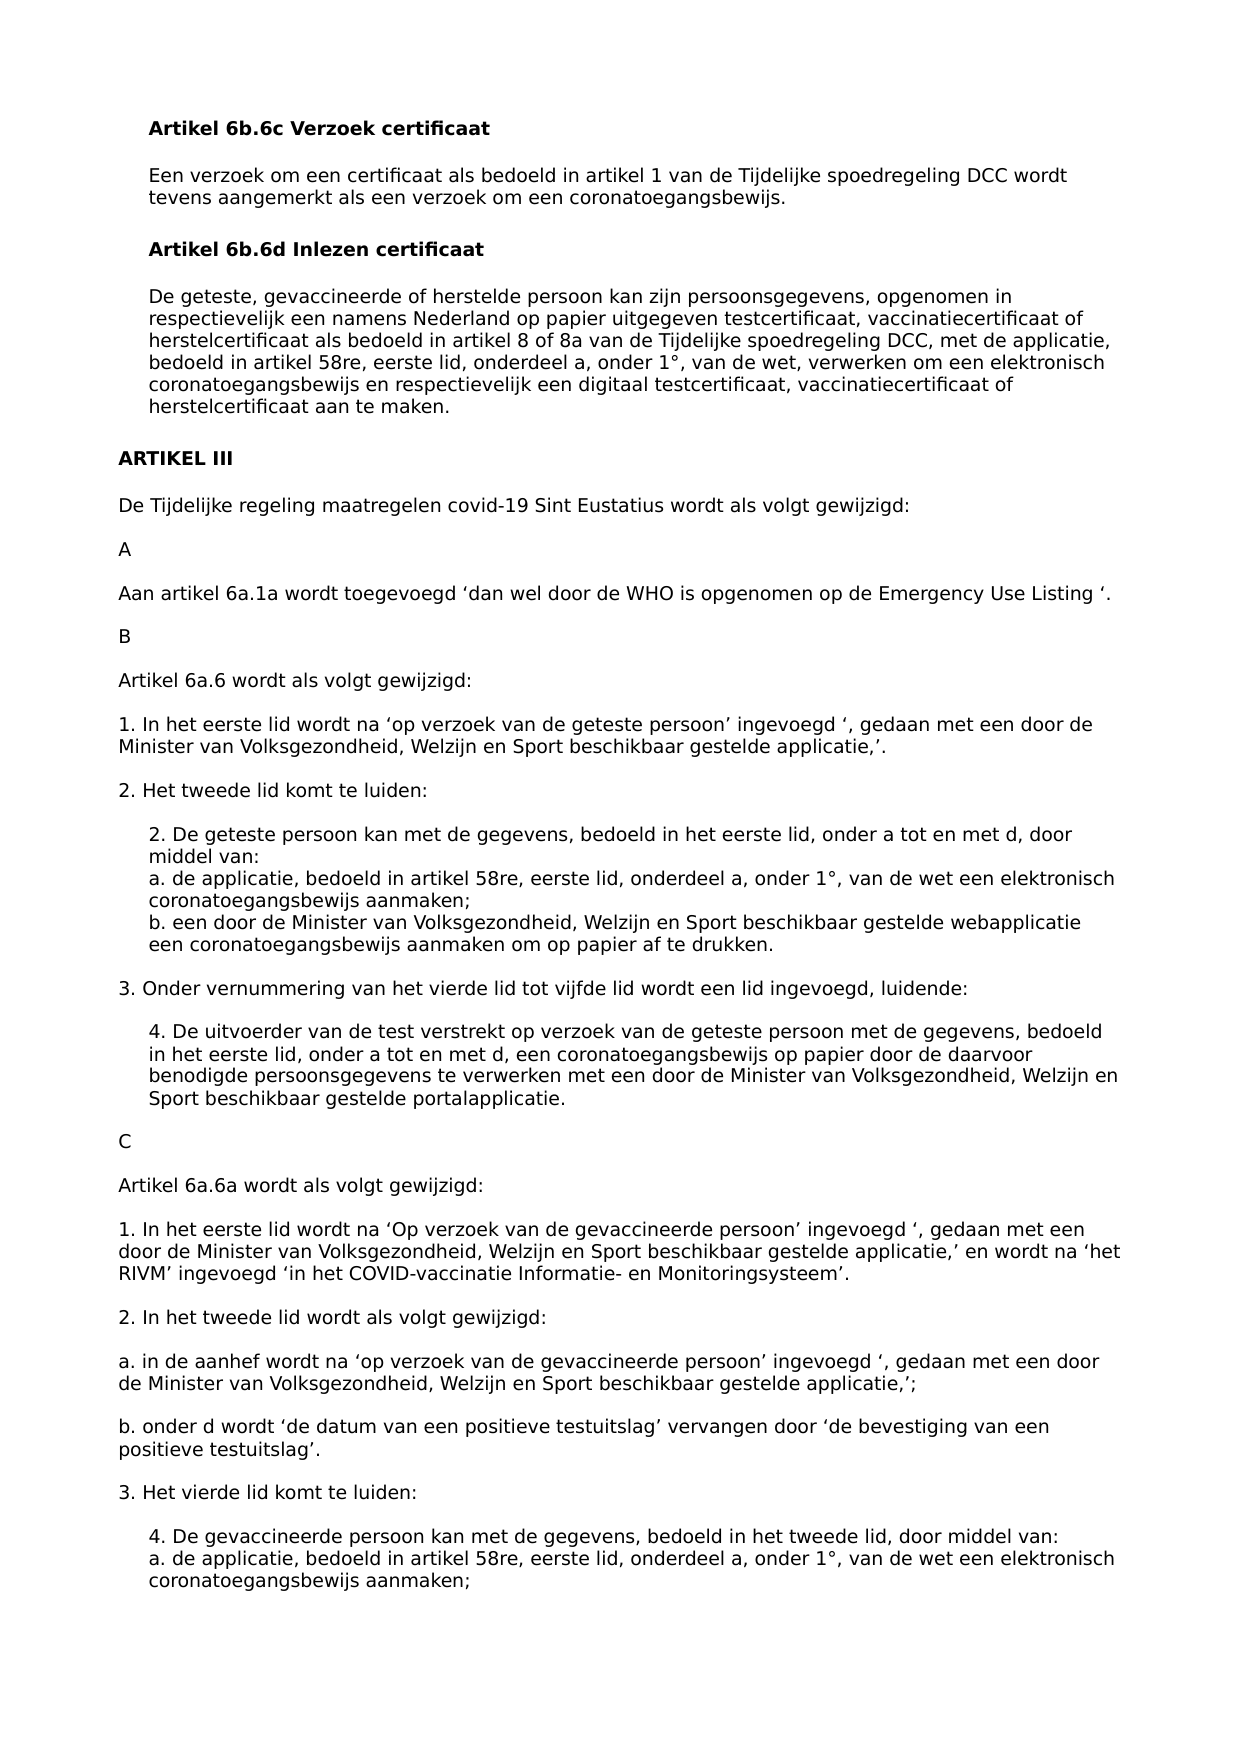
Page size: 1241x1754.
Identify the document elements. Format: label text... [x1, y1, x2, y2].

text Aan artikel 6a.1a wordt toegevoegd ‘dan wel door de WHO is opgenomen op de Emergency Use Listing ‘. [118, 583, 1122, 604]
text 2. De geteste persoon kan met de gegevens, bedoeld in het eerste lid, onder a tot en met d, door middel van: [148, 824, 1122, 868]
text C [118, 1131, 1122, 1153]
text 4. De uitvoerder van de test verstrekt op verzoek van de geteste persoon met de gegevens, bedoeld in het eerste lid, onder a tot en met d, een coronatoegangsbewijs op papier door de daarvoor benodigde persoonsgegevens te verwerken met een door de Minister van Volksgezondheid, Welzijn en Sport beschikbaar gestelde portalapplicatie. [148, 1021, 1122, 1109]
text De Tijdelijke regeling maatregelen covid-19 Sint Eustatius wordt als volgt gewijzigd: [118, 495, 1122, 517]
text a. de applicatie, bedoeld in artikel 58re, eerste lid, onderdeel a, onder 1°, van de wet een elektronisch coronatoegangsbewijs aanmaken; [148, 868, 1122, 912]
text b. onder d wordt ‘de datum van een positieve testuitslag’ vervangen door ‘de bevestiging van een positieve testuitslag’. [118, 1416, 1122, 1460]
subtitle Artikel 6b.6d Inlezen certificaat [148, 239, 1122, 261]
text 2. In het tweede lid wordt als volgt gewijzigd: [118, 1307, 1122, 1329]
text 3. Het vierde lid komt te luiden: [118, 1482, 1122, 1504]
text b. een door de Minister van Volksgezondheid, Welzijn en Sport beschikbaar gestelde webapplicatie een coronatoegangsbewijs aanmaken om op papier af te drukken. [148, 912, 1122, 956]
text Artikel 6a.6 wordt als volgt gewijzigd: [118, 670, 1122, 692]
text A [118, 539, 1122, 561]
text a. de applicatie, bedoeld in artikel 58re, eerste lid, onderdeel a, onder 1°, van de wet een elektronisch coronatoegangsbewijs aanmaken; [148, 1548, 1122, 1592]
text B [118, 626, 1122, 648]
text 2. Het tweede lid komt te luiden: [118, 780, 1122, 802]
text Een verzoek om een certificaat als bedoeld in artikel 1 van de Tijdelijke spoedregeling DCC wordt tevens aangemerkt als een verzoek om een coronatoegangsbewijs. [148, 165, 1122, 209]
text 1. In het eerste lid wordt na ‘Op verzoek van de gevaccineerde persoon’ ingevoegd ‘, gedaan met een door de Minister van Volksgezondheid, Welzijn en Sport beschikbaar gestelde applicatie,’ en wordt na ‘het RIVM’ ingevoegd ‘in het COVID-vaccinatie Informatie- en Monitoringsysteem’. [118, 1219, 1122, 1285]
text a. in de aanhef wordt na ‘op verzoek van de gevaccineerde persoon’ ingevoegd ‘, gedaan met een door de Minister van Volksgezondheid, Welzijn en Sport beschikbaar gestelde applicatie,’; [118, 1351, 1122, 1394]
text 1. In het eerste lid wordt na ‘op verzoek van de geteste persoon’ ingevoegd ‘, gedaan met een door de Minister van Volksgezondheid, Welzijn en Sport beschikbaar gestelde applicatie,’. [118, 714, 1122, 758]
text Artikel 6a.6a wordt als volgt gewijzigd: [118, 1175, 1122, 1197]
text 3. Onder vernummering van het vierde lid tot vijfde lid wordt een lid ingevoegd, luidende: [118, 978, 1122, 999]
subtitle ARTIKEL III [118, 448, 1122, 470]
subtitle Artikel 6b.6c Verzoek certificaat [148, 118, 1122, 140]
text 4. De gevaccineerde persoon kan met de gegevens, bedoeld in het tweede lid, door middel van: [148, 1526, 1122, 1548]
text De geteste, gevaccineerde of herstelde persoon kan zijn persoonsgegevens, opgenomen in respectievelijk een namens Nederland op papier uitgegeven testcertificaat, vaccinatiecertificaat of herstelcertificaat als bedoeld in artikel 8 of 8a van de Tijdelijke spoedregeling DCC, met de applicatie, bedoeld in artikel 58re, eerste lid, onderdeel a, onder 1°, van de wet, verwerken om een elektronisch coronatoegangsbewijs en respectievelijk een digitaal testcertificaat, vaccinatiecertificaat of herstelcertificaat aan te maken. [148, 286, 1122, 418]
